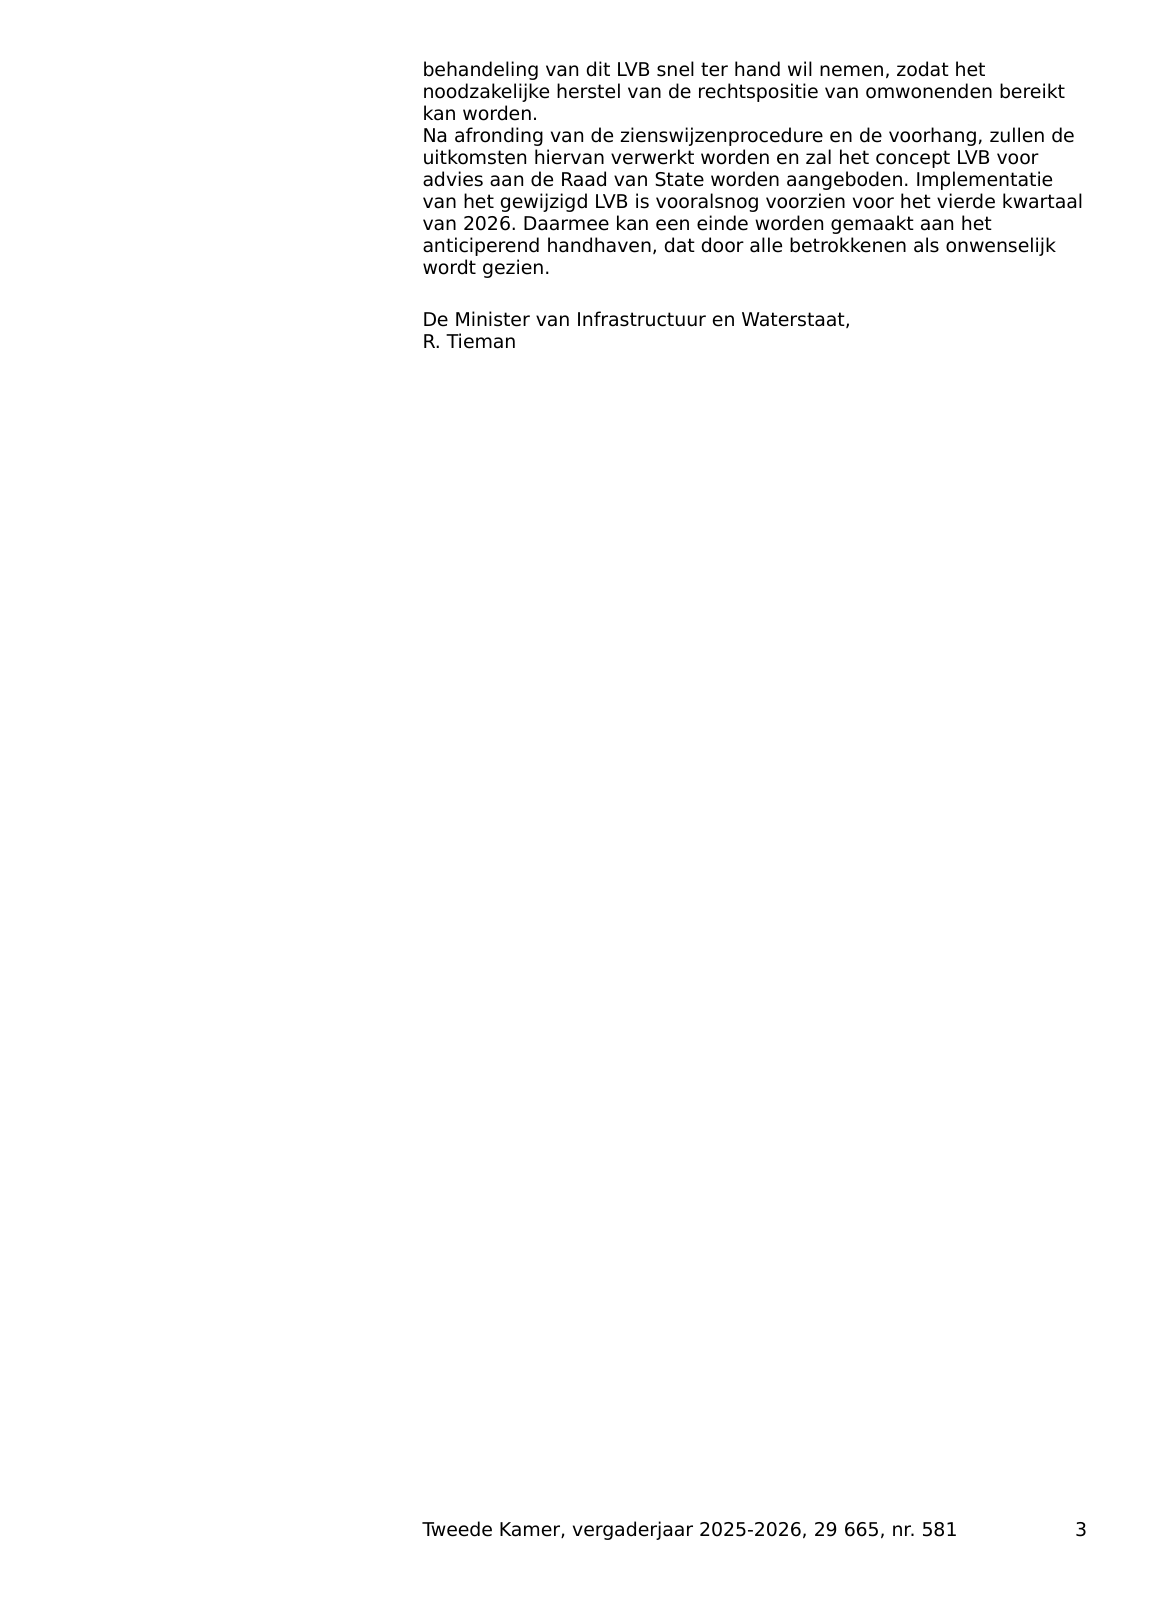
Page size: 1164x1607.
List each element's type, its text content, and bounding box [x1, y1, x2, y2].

text behandeling van dit LVB snel ter hand wil nemen, zodat het noodzakelijke herstel van de rechtspositie van omwonenden bereikt kan worden. [422, 59, 1087, 125]
text Na afronding van de zienswijzenprocedure en de voorhang, zullen de uitkomsten hiervan verwerkt worden en zal het concept LVB voor advies aan de Raad van State worden aangeboden. Implementatie van het gewijzigd LVB is vooralsnog voorzien voor het vierde kwartaal van 2026. Daarmee kan een einde worden gemaakt aan het anticiperend handhaven, dat door alle betrokkenen als onwenselijk wordt gezien. [422, 125, 1087, 279]
text De Minister van Infrastructuur en Waterstaat, R. Tieman [422, 309, 1087, 353]
